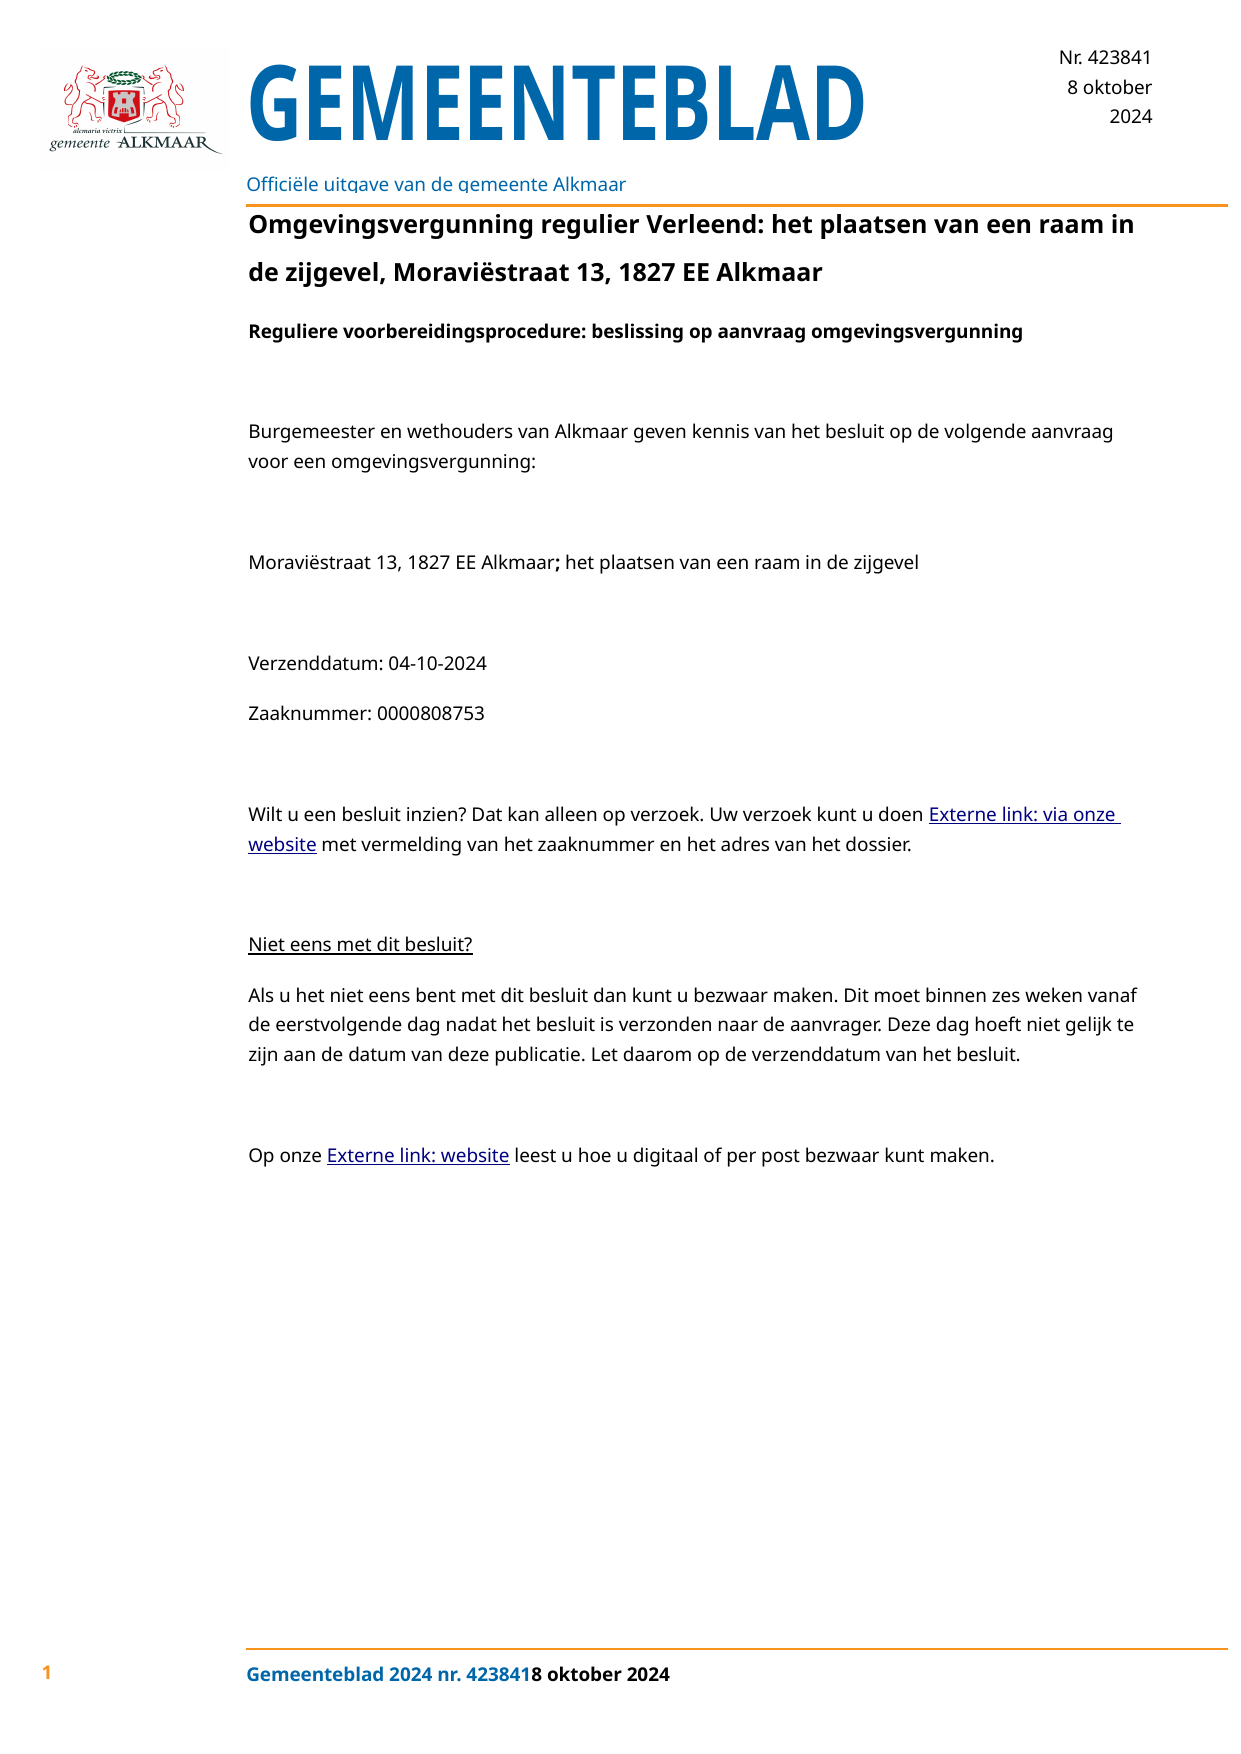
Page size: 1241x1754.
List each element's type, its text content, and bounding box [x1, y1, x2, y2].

text Als u het niet eens bent met dit besluit dan kunt u bezwaar maken. Dit moet binnen zes weken vanaf de eerstvolgende dag nadat het besluit is verzonden naar de aanvrager. Deze dag hoeft niet gelijk te zijn aan de datum van deze publicatie. Let daarom op de verzenddatum van het besluit. [248, 982, 1152, 1067]
text Wilt u een besluit inzien? Dat kan alleen op verzoek. Uw verzoek kunt u doen Externe link: via onze website met vermelding van het zaaknummer en het adres van het dossier. [248, 801, 1152, 857]
text Burgemeester en wethouders van Alkmaar geven kennis van het besluit op de volgende aanvraag voor een omgevingsvergunning: [248, 419, 1152, 474]
text Niet eens met dit besluit? [248, 932, 1152, 957]
text Omgevingsvergunning regulier Verleend: het plaatsen van een raam in de zijgevel, Moraviëstraat 13, 1827 EE Alkmaar [248, 207, 1152, 288]
text Reguliere voorbereidingsprocedure: beslissing op aanvraag omgevingsvergunning [248, 318, 1152, 344]
text Zaaknummer: 0000808753 [248, 700, 1152, 726]
text Moraviëstraat 13, 1827 EE Alkmaar; het plaatsen van een raam in de zijgevel [248, 549, 1152, 575]
text Verzenddatum: 04-10-2024 [248, 650, 1152, 676]
text Op onze Externe link: website leest u hoe u digitaal of per post bezwaar kunt maken. [248, 1142, 1152, 1168]
picture [41, 47, 231, 172]
